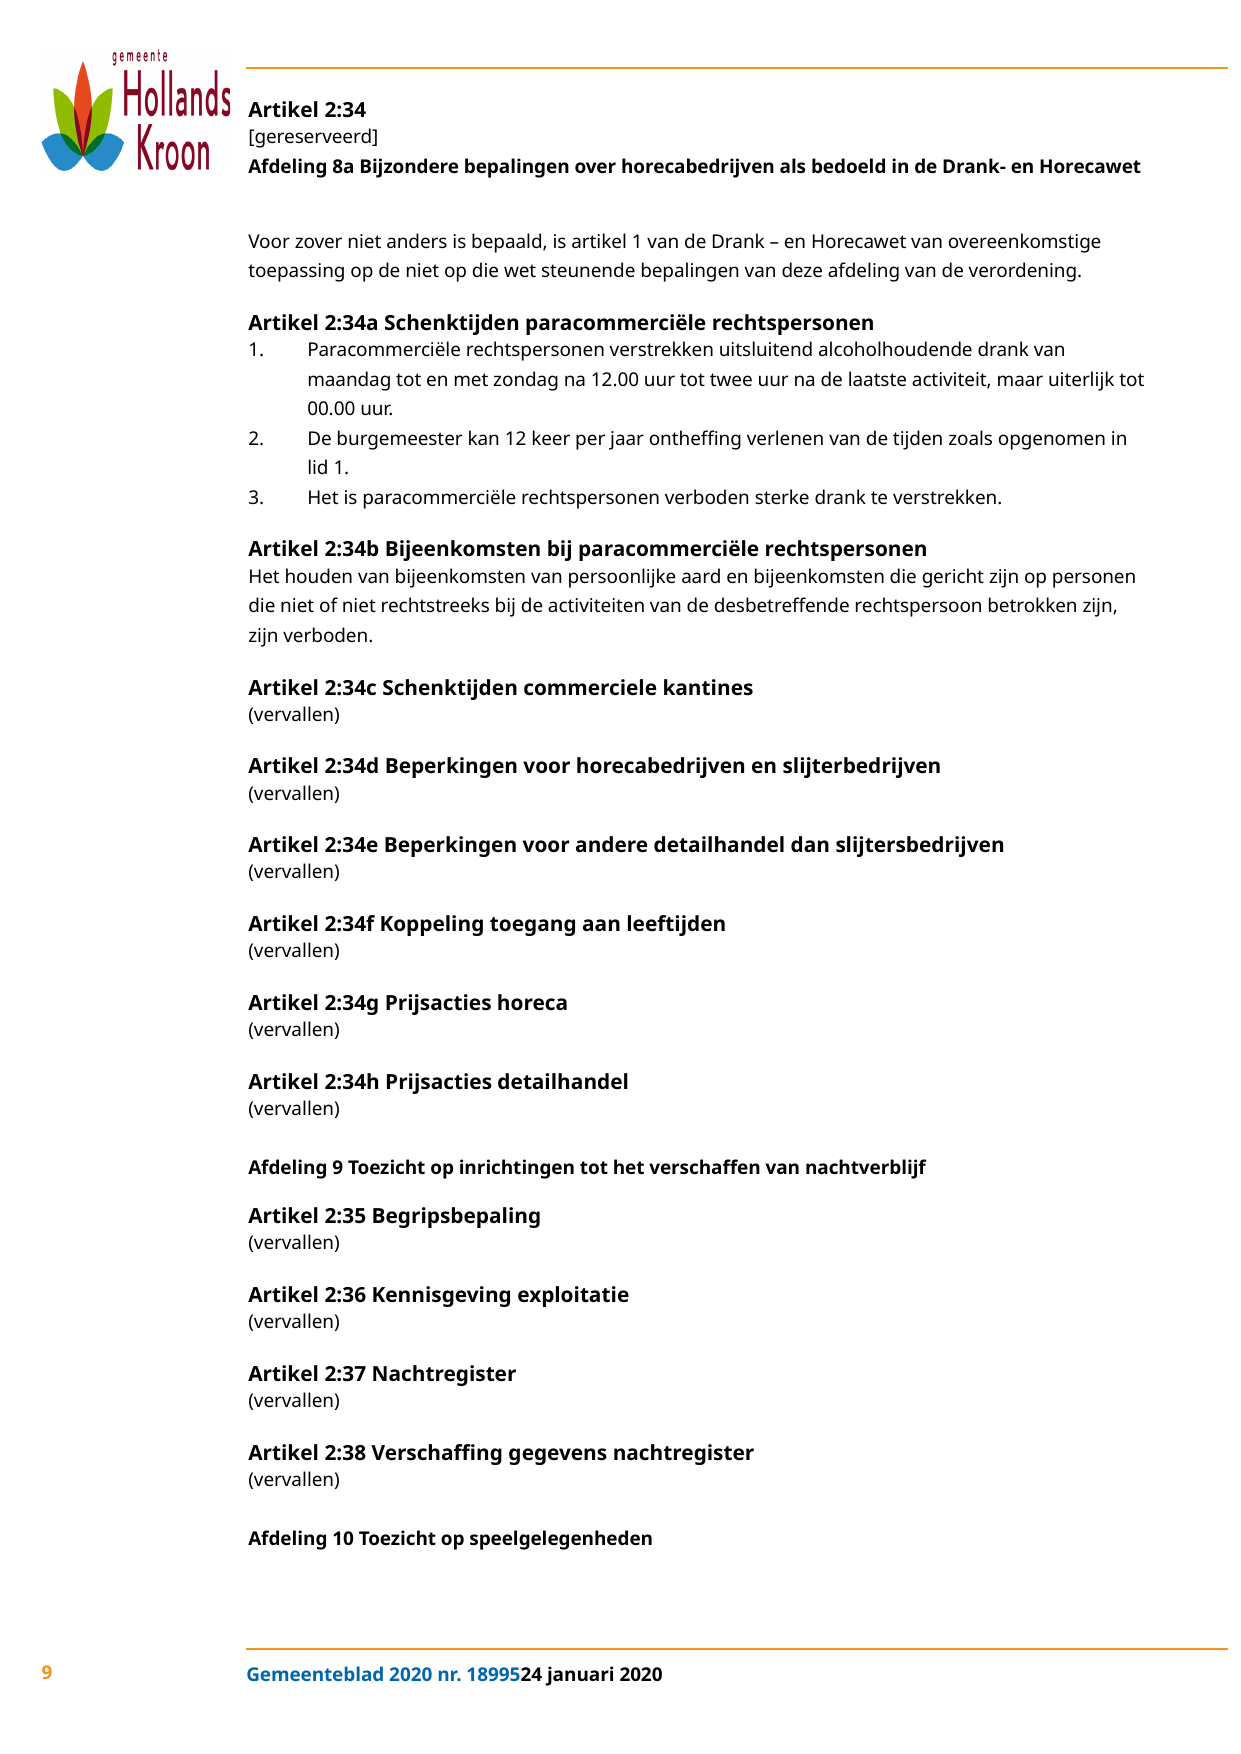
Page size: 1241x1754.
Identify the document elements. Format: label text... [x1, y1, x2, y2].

text Artikel 2:34d Beperkingen voor horecabedrijven en slijterbedrijven [248, 751, 1152, 780]
text Afdeling 8a Bijzondere bepalingen over horecabedrijven als bedoeld in de Drank- en Horecawet [248, 153, 1152, 178]
text Afdeling 9 Toezicht op inrichtingen tot het verschaffen van nachtverblijf [248, 1154, 1152, 1180]
text Het houden van bijeenkomsten van persoonlijke aard en bijeenkomsten die gericht zijn op personen die niet of niet rechtstreeks bij de activiteiten van de desbetreffende rechtspersoon betrokken zijn, zijn verboden. [248, 563, 1152, 648]
text (vervallen) [248, 938, 1152, 963]
text (vervallen) [248, 1466, 1152, 1492]
list Het is paracommerciële rechtspersonen verboden sterke drank te verstrekken. [248, 484, 1152, 510]
text Artikel 2:34a Schenktijden paracommerciële rechtspersonen [248, 308, 1152, 336]
text (vervallen) [248, 780, 1152, 806]
text (vervallen) [248, 1308, 1152, 1334]
text Artikel 2:37 Nachtregister [248, 1359, 1152, 1387]
text Afdeling 10 Toezicht op speelgelegenheden [248, 1525, 1152, 1551]
text Voor zover niet anders is bepaald, is artikel 1 van de Drank – en Horecawet van overeenkomstige toepassing op de niet op die wet steunende bepalingen van deze afdeling van de verordening. [248, 228, 1152, 283]
text (vervallen) [248, 1016, 1152, 1042]
text (vervallen) [248, 1229, 1152, 1255]
list Paracommerciële rechtspersonen verstrekken uitsluitend alcoholhoudende drank van maandag tot en met zondag na 12.00 uur tot twee uur na de laatste activiteit, maar uiterlijk tot 00.00 uur. [248, 336, 1152, 421]
list De burgemeester kan 12 keer per jaar ontheffing verlenen van de tijden zoals opgenomen in lid 1. [248, 425, 1152, 480]
text Artikel 2:38 Verschaffing gegevens nachtregister [248, 1438, 1152, 1466]
text (vervallen) [248, 1387, 1152, 1413]
text Artikel 2:34f Koppeling toegang aan leeftijden [248, 909, 1152, 938]
text Artikel 2:34b Bijeenkomsten bij paracommerciële rechtspersonen [248, 534, 1152, 563]
text Artikel 2:34h Prijsacties detailhandel [248, 1067, 1152, 1095]
text Artikel 2:36 Kennisgeving exploitatie [248, 1280, 1152, 1308]
text (vervallen) [248, 701, 1152, 727]
text Artikel 2:34 [248, 95, 1152, 123]
text (vervallen) [248, 859, 1152, 884]
text [gereserveerd] [248, 123, 1152, 149]
text Artikel 2:34c Schenktijden commerciele kantines [248, 673, 1152, 701]
text (vervallen) [248, 1095, 1152, 1121]
picture [41, 47, 231, 172]
text Artikel 2:35 Begripsbepaling [248, 1201, 1152, 1229]
text Artikel 2:34e Beperkingen voor andere detailhandel dan slijtersbedrijven [248, 830, 1152, 859]
text Artikel 2:34g Prijsacties horeca [248, 988, 1152, 1016]
